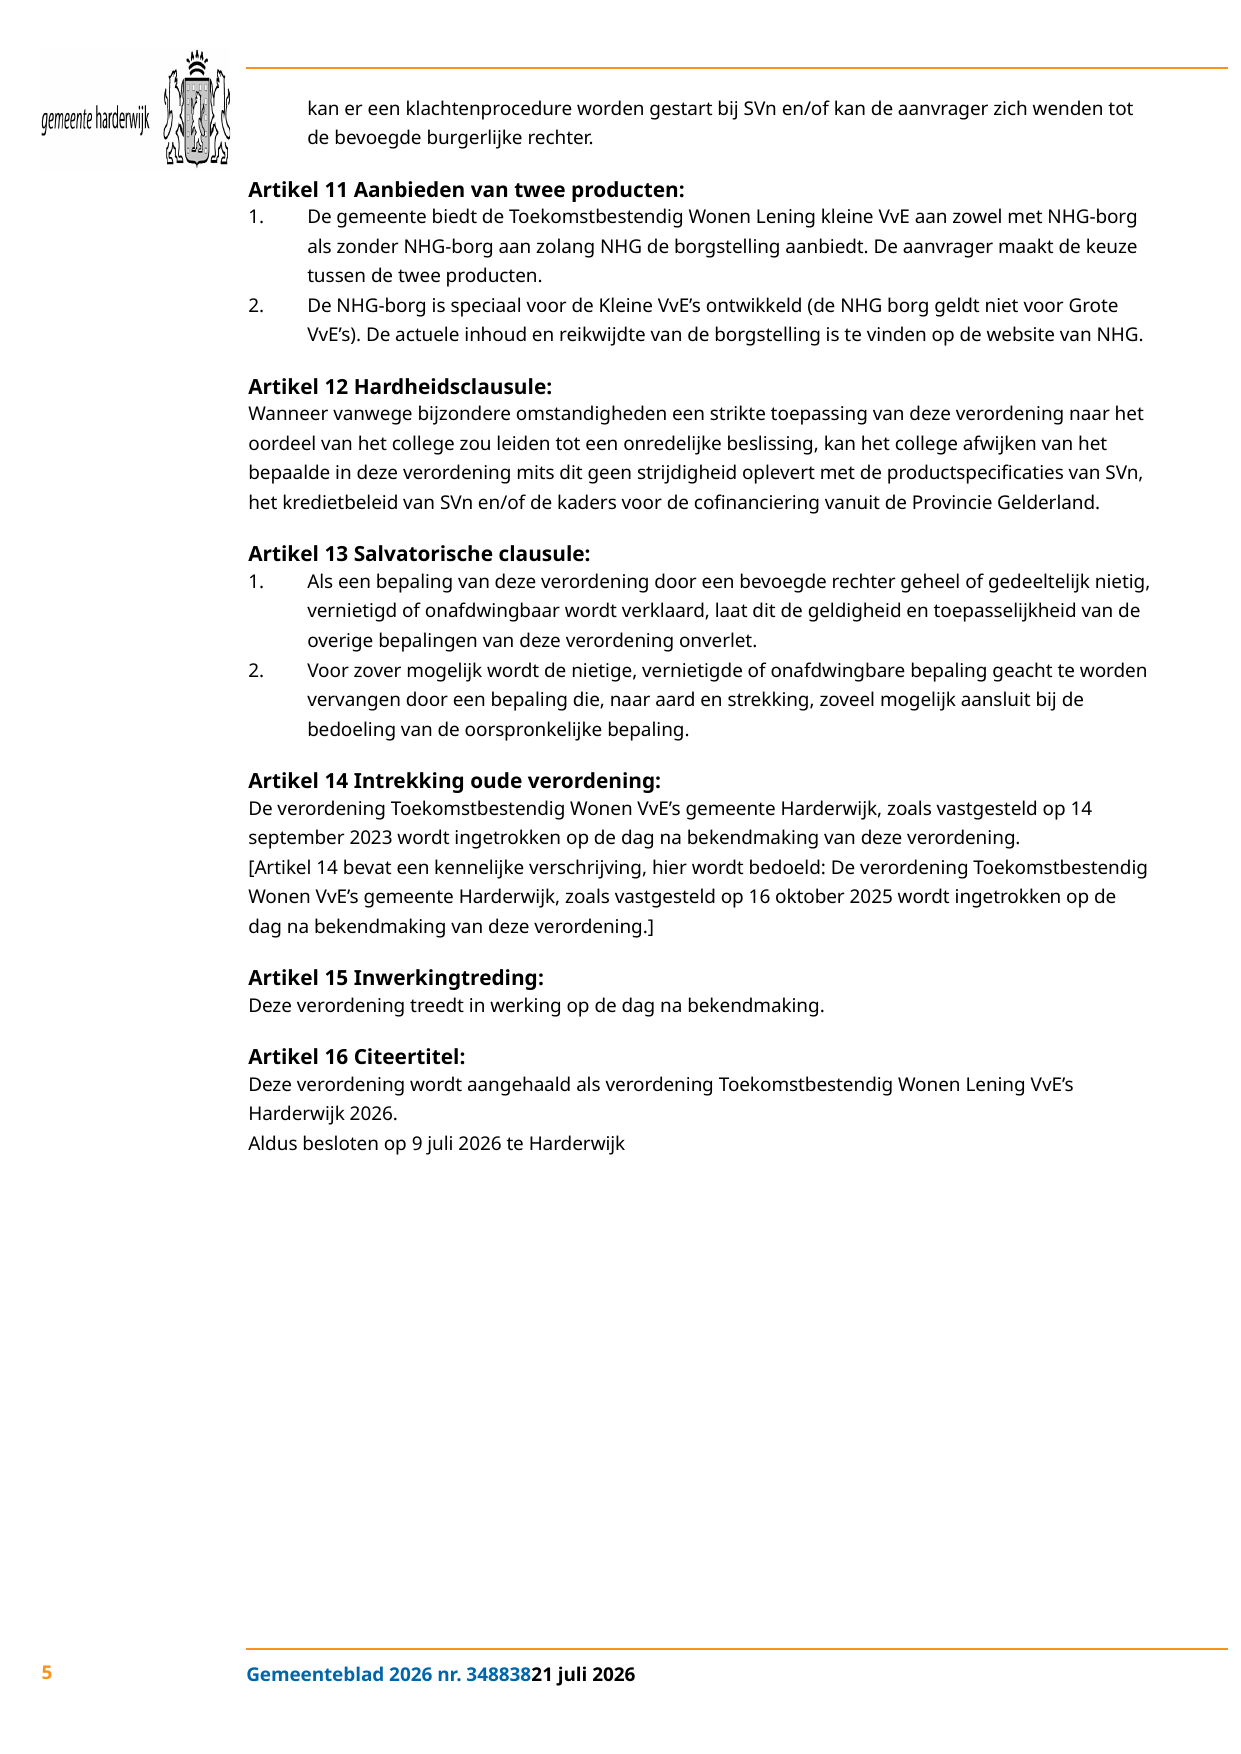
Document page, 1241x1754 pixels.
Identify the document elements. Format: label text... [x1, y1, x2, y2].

text Artikel 12 Hardheidsclausule: [248, 372, 1152, 400]
text Artikel 11 Aanbieden van twee producten: [248, 175, 1152, 203]
picture [41, 47, 231, 172]
list kan er een klachtenprocedure worden gestart bij SVn en/of kan de aanvrager zich wenden tot de bevoegde burgerlijke rechter. [248, 95, 1152, 150]
list Voor zover mogelijk wordt de nietige, vernietigde of onafdwingbare bepaling geacht te worden vervangen door een bepaling die, naar aard en strekking, zoveel mogelijk aansluit bij de bedoeling van de oorspronkelijke bepaling. [248, 657, 1152, 742]
list De NHG-borg is speciaal voor de Kleine VvE’s ontwikkeld (de NHG borg geldt niet voor Grote VvE’s). De actuele inhoud en reikwijdte van de borgstelling is te vinden op de website van NHG. [248, 292, 1152, 347]
text Artikel 14 Intrekking oude verordening: [248, 766, 1152, 795]
text Artikel 15 Inwerkingtreding: [248, 963, 1152, 992]
text De verordening Toekomstbestendig Wonen VvE’s gemeente Harderwijk, zoals vastgesteld op 14 september 2023 wordt ingetrokken op de dag na bekendmaking van deze verordening. [248, 795, 1152, 850]
text [Artikel 14 bevat een kennelijke verschrijving, hier wordt bedoeld: De verordening Toekomstbestendig Wonen VvE’s gemeente Harderwijk, zoals vastgesteld op 16 oktober 2025 wordt ingetrokken op de dag na bekendmaking van deze verordening.] [248, 854, 1152, 939]
text Wanneer vanwege bijzondere omstandigheden een strikte toepassing van deze verordening naar het oordeel van het college zou leiden tot een onredelijke beslissing, kan het college afwijken van het bepaalde in deze verordening mits dit geen strijdigheid oplevert met de productspecificaties van SVn, het kredietbeleid van SVn en/of de kaders voor de cofinanciering vanuit de Provincie Gelderland. [248, 400, 1152, 515]
text Artikel 13 Salvatorische clausule: [248, 539, 1152, 568]
text Artikel 16 Citeertitel: [248, 1042, 1152, 1071]
list De gemeente biedt de Toekomstbestendig Wonen Lening kleine VvE aan zowel met NHG-borg als zonder NHG-borg aan zolang NHG de borgstelling aanbiedt. De aanvrager maakt de keuze tussen de twee producten. [248, 203, 1152, 288]
text Deze verordening wordt aangehaald als verordening Toekomstbestendig Wonen Lening VvE’s Harderwijk 2026. [248, 1071, 1152, 1126]
text Deze verordening treedt in werking op de dag na bekendmaking. [248, 992, 1152, 1018]
list Als een bepaling van deze verordening door een bevoegde rechter geheel of gedeeltelijk nietig, vernietigd of onafdwingbaar wordt verklaard, laat dit de geldigheid en toepasselijkheid van de overige bepalingen van deze verordening onverlet. [248, 568, 1152, 653]
text Aldus besloten op 9 juli 2026 te Harderwijk [248, 1130, 1152, 1156]
